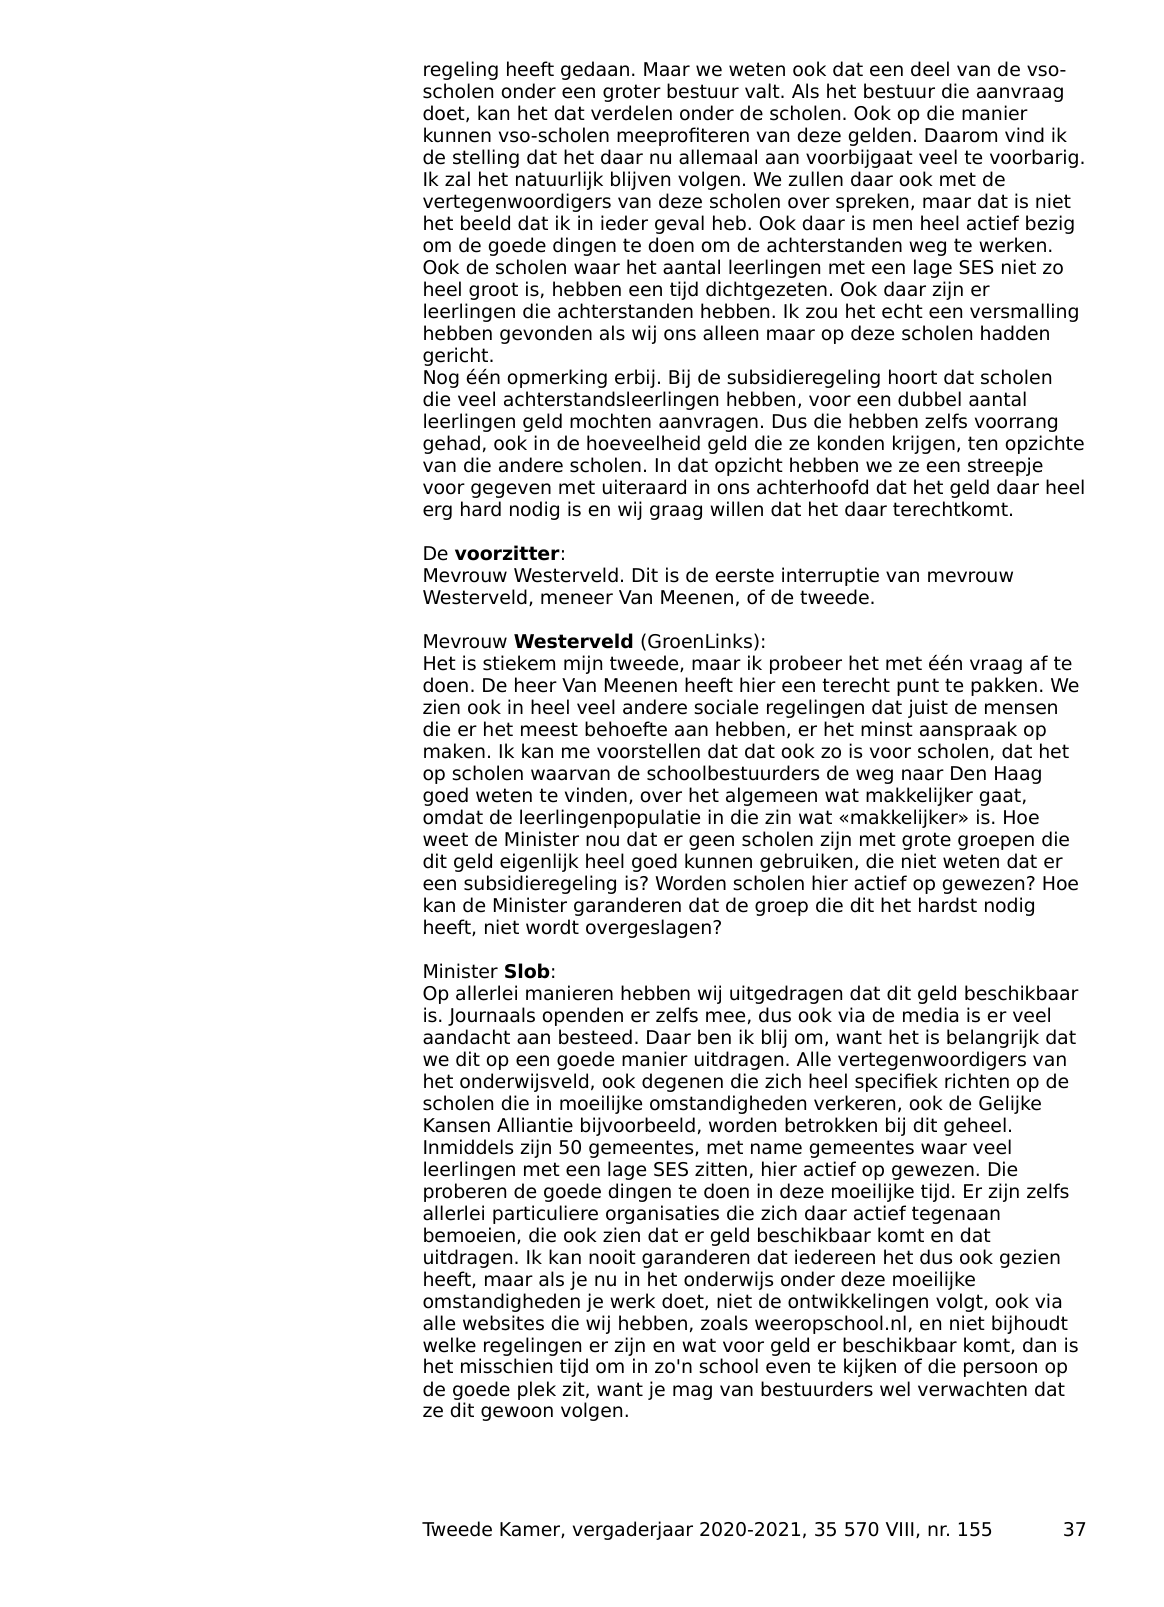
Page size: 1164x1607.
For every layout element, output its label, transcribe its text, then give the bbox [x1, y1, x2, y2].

text Mevrouw Westerveld (GroenLinks): [422, 631, 1087, 653]
text regeling heeft gedaan. Maar we weten ook dat een deel van de vso-scholen onder een groter bestuur valt. Als het bestuur die aanvraag doet, kan het dat verdelen onder de scholen. Ook op die manier kunnen vso-scholen meeprofiteren van deze gelden. Daarom vind ik de stelling dat het daar nu allemaal aan voorbijgaat veel te voorbarig. Ik zal het natuurlijk blijven volgen. We zullen daar ook met de vertegenwoordigers van deze scholen over spreken, maar dat is niet het beeld dat ik in ieder geval heb. Ook daar is men heel actief bezig om de goede dingen te doen om de achterstanden weg te werken. Ook de scholen waar het aantal leerlingen met een lage SES niet zo heel groot is, hebben een tijd dichtgezeten. Ook daar zijn er leerlingen die achterstanden hebben. Ik zou het echt een versmalling hebben gevonden als wij ons alleen maar op deze scholen hadden gericht. [422, 59, 1087, 367]
text De voorzitter: [422, 543, 1087, 565]
text Het is stiekem mijn tweede, maar ik probeer het met één vraag af te doen. De heer Van Meenen heeft hier een terecht punt te pakken. We zien ook in heel veel andere sociale regelingen dat juist de mensen die er het meest behoefte aan hebben, er het minst aanspraak op maken. Ik kan me voorstellen dat dat ook zo is voor scholen, dat het op scholen waarvan de schoolbestuurders de weg naar Den Haag goed weten te vinden, over het algemeen wat makkelijker gaat, omdat de leerlingenpopulatie in die zin wat «makkelijker» is. Hoe weet de Minister nou dat er geen scholen zijn met grote groepen die dit geld eigenlijk heel goed kunnen gebruiken, die niet weten dat er een subsidieregeling is? Worden scholen hier actief op gewezen? Hoe kan de Minister garanderen dat de groep die dit het hardst nodig heeft, niet wordt overgeslagen? [422, 653, 1087, 939]
text Nog één opmerking erbij. Bij de subsidieregeling hoort dat scholen die veel achterstandsleerlingen hebben, voor een dubbel aantal leerlingen geld mochten aanvragen. Dus die hebben zelfs voorrang gehad, ook in de hoeveelheid geld die ze konden krijgen, ten opzichte van die andere scholen. In dat opzicht hebben we ze een streepje voor gegeven met uiteraard in ons achterhoofd dat het geld daar heel erg hard nodig is en wij graag willen dat het daar terechtkomt. [422, 367, 1087, 521]
text Mevrouw Westerveld. Dit is de eerste interruptie van mevrouw Westerveld, meneer Van Meenen, of de tweede. [422, 565, 1087, 609]
text Op allerlei manieren hebben wij uitgedragen dat dit geld beschikbaar is. Journaals openden er zelfs mee, dus ook via de media is er veel aandacht aan besteed. Daar ben ik blij om, want het is belangrijk dat we dit op een goede manier uitdragen. Alle vertegenwoordigers van het onderwijsveld, ook degenen die zich heel specifiek richten op de scholen die in moeilijke omstandigheden verkeren, ook de Gelijke Kansen Alliantie bijvoorbeeld, worden betrokken bij dit geheel. Inmiddels zijn 50 gemeentes, met name gemeentes waar veel leerlingen met een lage SES zitten, hier actief op gewezen. Die proberen de goede dingen te doen in deze moeilijke tijd. Er zijn zelfs allerlei particuliere organisaties die zich daar actief tegenaan bemoeien, die ook zien dat er geld beschikbaar komt en dat uitdragen. Ik kan nooit garanderen dat iedereen het dus ook gezien heeft, maar als je nu in het onderwijs onder deze moeilijke omstandigheden je werk doet, niet de ontwikkelingen volgt, ook via alle websites die wij hebben, zoals weeropschool.nl, en niet bijhoudt welke regelingen er zijn en wat voor geld er beschikbaar komt, dan is het misschien tijd om in zo'n school even te kijken of die persoon op de goede plek zit, want je mag van bestuurders wel verwachten dat ze dit gewoon volgen. [422, 983, 1087, 1422]
text Minister Slob: [422, 961, 1087, 983]
